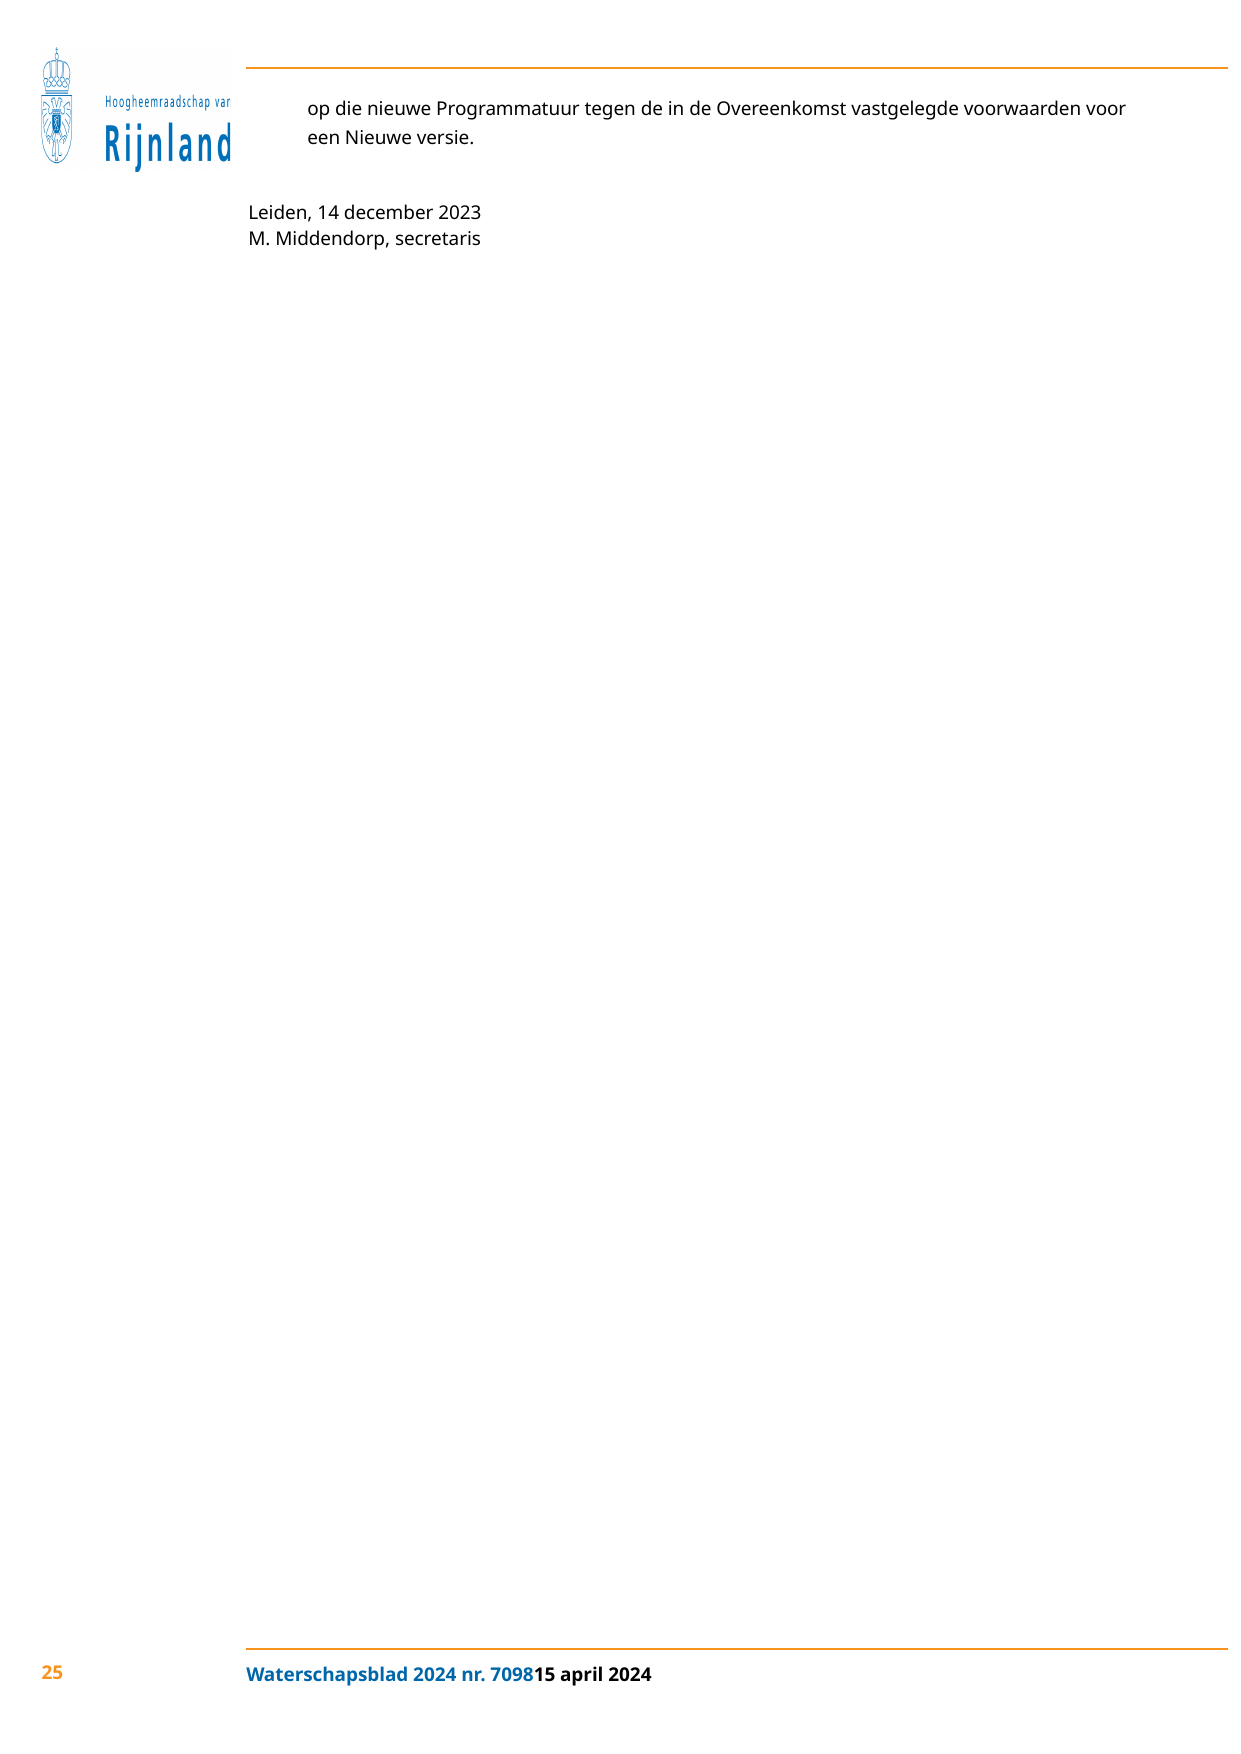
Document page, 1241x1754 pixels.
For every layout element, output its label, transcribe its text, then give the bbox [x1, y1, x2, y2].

text M. Middendorp, secretaris [248, 225, 1152, 251]
text Leiden, 14 december 2023 [248, 199, 1152, 225]
picture [41, 47, 231, 172]
list op die nieuwe Programmatuur tegen de in de Overeenkomst vastgelegde voorwaarden voor een Nieuwe versie. [248, 95, 1152, 150]
